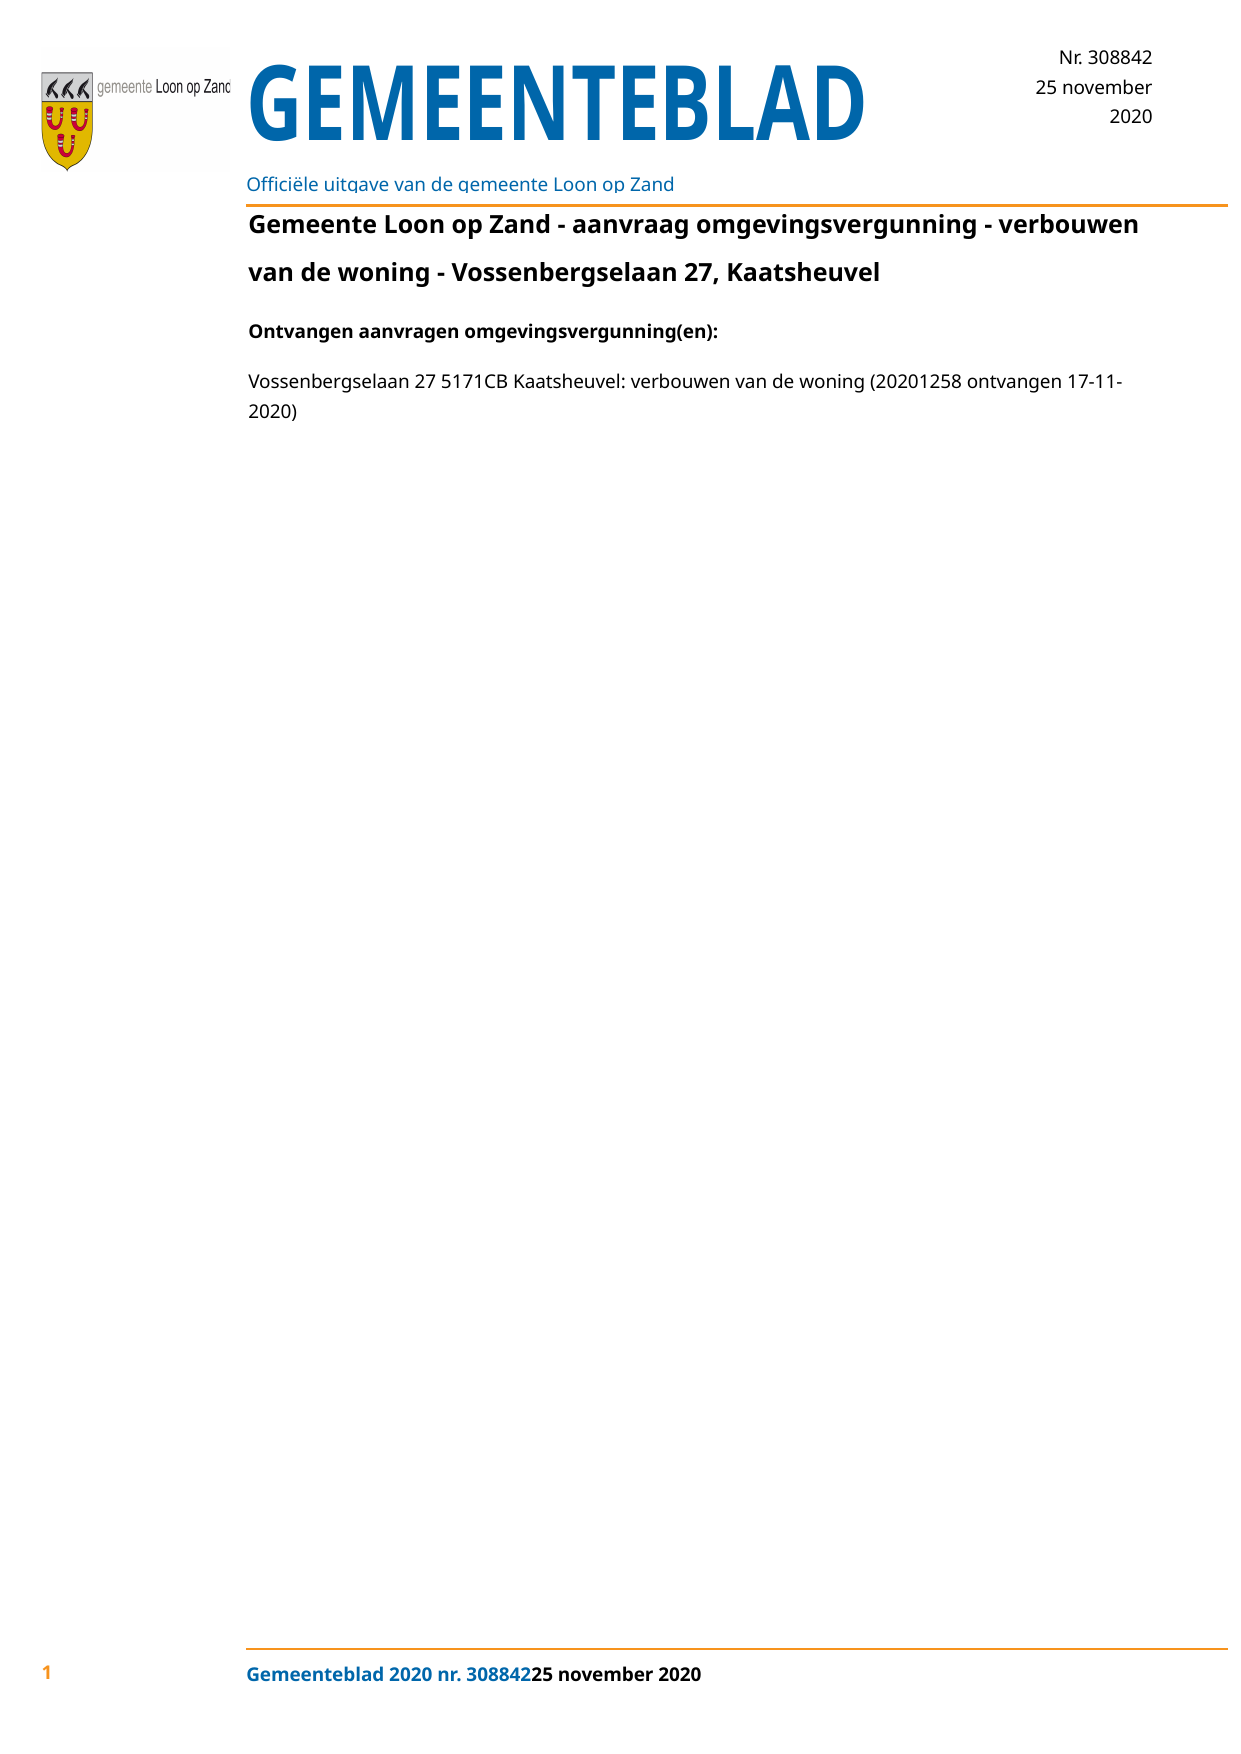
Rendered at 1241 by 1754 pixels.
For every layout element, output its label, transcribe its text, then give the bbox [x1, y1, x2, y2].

text Gemeente Loon op Zand - aanvraag omgevingsvergunning - verbouwen van de woning - Vossenbergselaan 27, Kaatsheuvel [248, 207, 1152, 288]
picture [41, 47, 231, 172]
text Ontvangen aanvragen omgevingsvergunning(en): [248, 318, 1152, 344]
text Vossenbergselaan 27 5171CB Kaatsheuvel: verbouwen van de woning (20201258 ontvangen 17-11-2020) [248, 368, 1152, 424]
